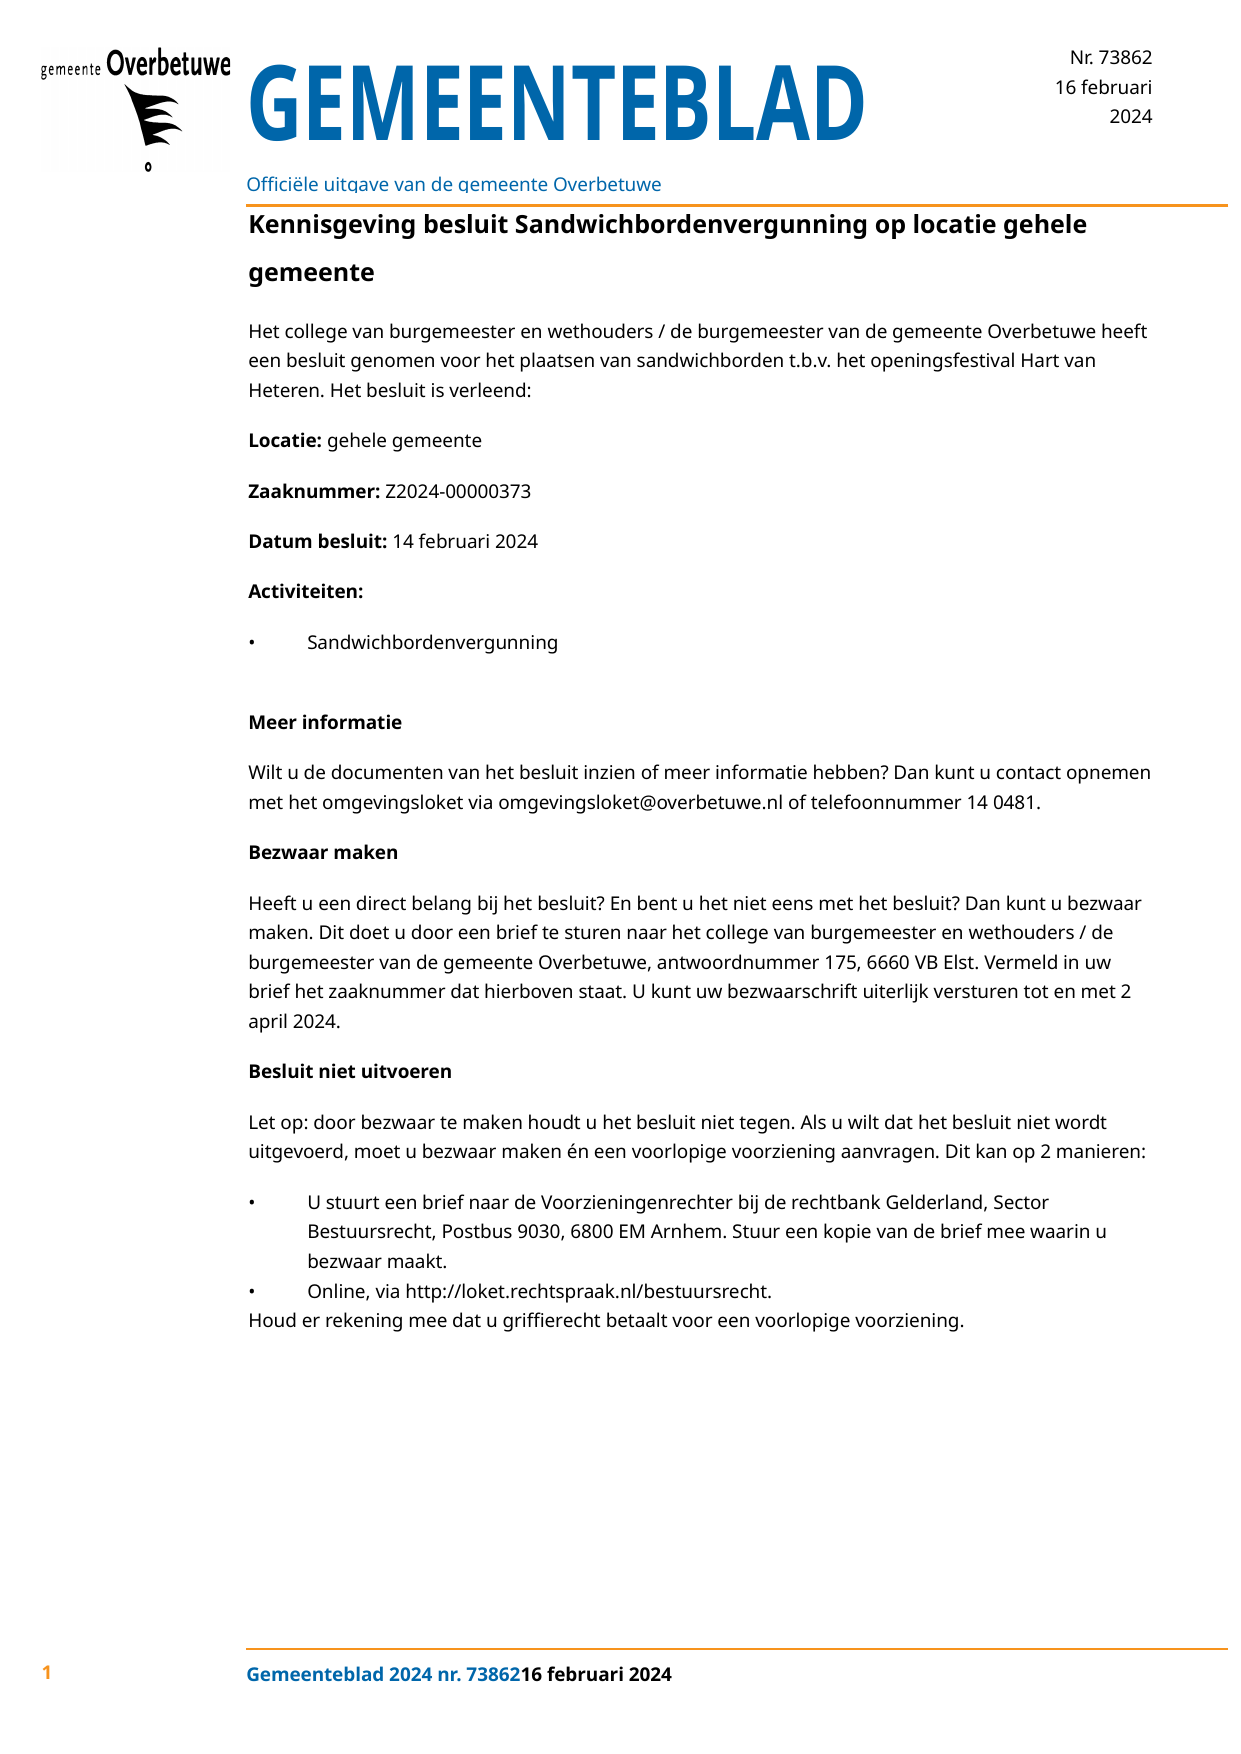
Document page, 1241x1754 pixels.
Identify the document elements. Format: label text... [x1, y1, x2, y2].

picture [41, 47, 231, 172]
text Activiteiten: [248, 579, 1152, 604]
list U stuurt een brief naar de Voorzieningenrechter bij de rechtbank Gelderland, Sector Bestuursrecht, Postbus 9030, 6800 EM Arnhem. Stuur een kopie van de brief mee waarin u bezwaar maakt. [248, 1189, 1152, 1274]
text Bezwaar maken [248, 839, 1152, 865]
text Let op: door bezwaar te maken houdt u het besluit niet tegen. Als u wilt dat het besluit niet wordt uitgevoerd, moet u bezwaar maken én een voorlopige voorziening aanvragen. Dit kan op 2 manieren: [248, 1109, 1152, 1164]
text Het college van burgemeester en wethouders / de burgemeester van de gemeente Overbetuwe heeft een besluit genomen voor het plaatsen van sandwichborden t.b.v. het openingsfestival Hart van Heteren. Het besluit is verleend: [248, 318, 1152, 403]
list Online, via http://loket.rechtspraak.nl/bestuursrecht. [248, 1278, 1152, 1304]
text Locatie: gehele gemeente [248, 427, 1152, 453]
text Heeft u een direct belang bij het besluit? En bent u het niet eens met het besluit? Dan kunt u bezwaar maken. Dit doet u door een brief te sturen naar het college van burgemeester en wethouders / de burgemeester van de gemeente Overbetuwe, antwoordnummer 175, 6660 VB Elst. Vermeld in uw brief het zaaknummer dat hierboven staat. U kunt uw bezwaarschrift uiterlijk versturen tot en met 2 april 2024. [248, 890, 1152, 1034]
text Besluit niet uitvoeren [248, 1059, 1152, 1084]
text Houd er rekening mee dat u griffierecht betaalt voor een voorlopige voorziening. [248, 1307, 1152, 1333]
text Zaaknummer: Z2024-00000373 [248, 478, 1152, 504]
text Wilt u de documenten van het besluit inzien of meer informatie hebben? Dan kunt u contact opnemen met het omgevingsloket via omgevingsloket@overbetuwe.nl of telefoonnummer 14 0481. [248, 759, 1152, 815]
text Meer informatie [248, 709, 1152, 735]
text Kennisgeving besluit Sandwichbordenvergunning op locatie gehele gemeente [248, 207, 1152, 288]
list Sandwichbordenvergunning [248, 629, 1152, 655]
text Datum besluit: 14 februari 2024 [248, 528, 1152, 554]
